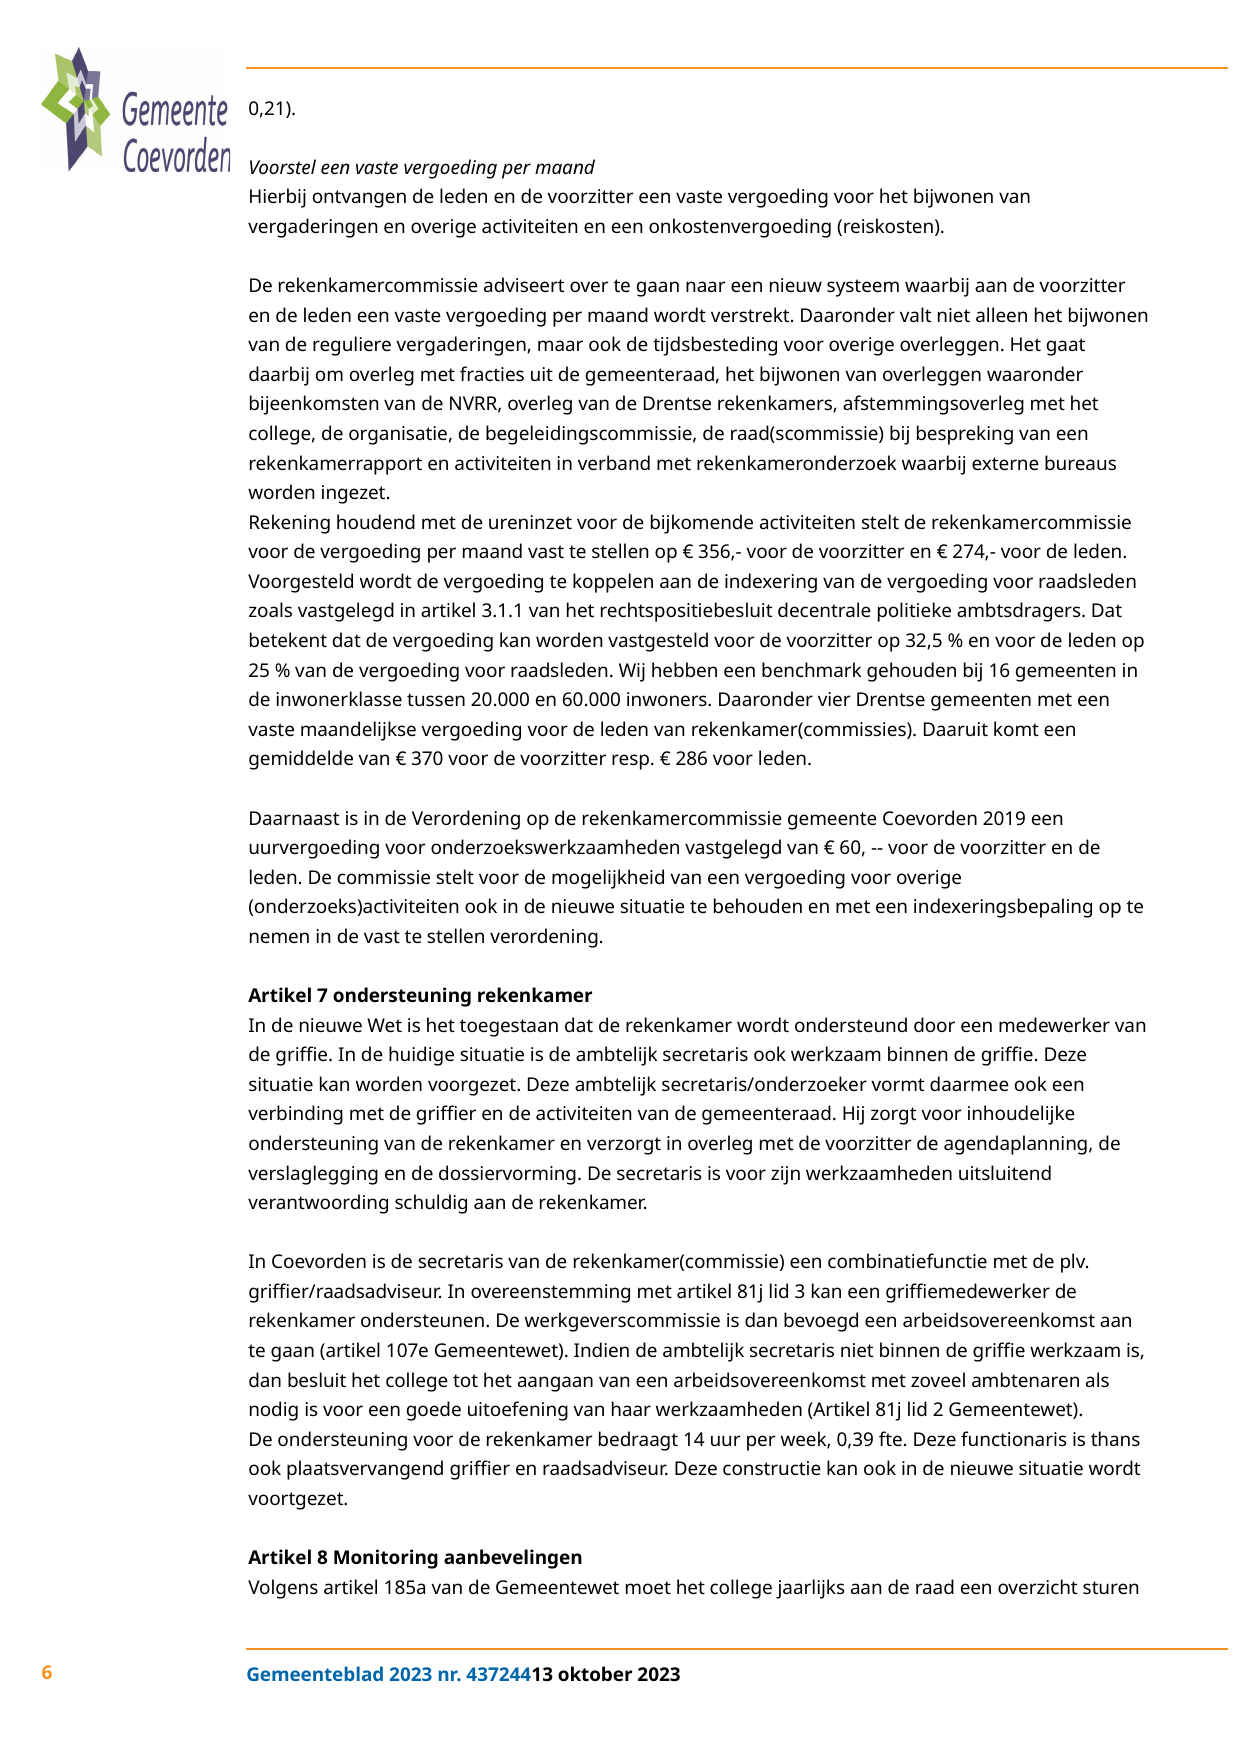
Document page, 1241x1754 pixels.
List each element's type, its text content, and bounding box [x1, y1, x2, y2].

text Volgens artikel 185a van de Gemeentewet moet het college jaarlijks aan de raad een overzicht sturen [248, 1574, 1152, 1600]
text Daarnaast is in de Verordening op de rekenkamercommissie gemeente Coevorden 2019 een uurvergoeding voor onderzoekswerkzaamheden vastgelegd van € 60, -- voor de voorzitter en de leden. De commissie stelt voor de mogelijkheid van een vergoeding voor overige (onderzoeks)activiteiten ook in de nieuwe situatie te behouden en met een indexeringsbepaling op te nemen in de vast te stellen verordening. [248, 805, 1152, 949]
text Hierbij ontvangen de leden en de voorzitter een vaste vergoeding voor het bijwonen van vergaderingen en overige activiteiten en een onkostenvergoeding (reiskosten). [248, 183, 1152, 239]
text Rekening houdend met de ureninzet voor de bijkomende activiteiten stelt de rekenkamercommissie voor de vergoeding per maand vast te stellen op € 356,- voor de voorzitter en € 274,- voor de leden. Voorgesteld wordt de vergoeding te koppelen aan de indexering van de vergoeding voor raadsleden zoals vastgelegd in artikel 3.1.1 van het rechtspositiebesluit decentrale politieke ambtsdragers. Dat betekent dat de vergoeding kan worden vastgesteld voor de voorzitter op 32,5 % en voor de leden op 25 % van de vergoeding voor raadsleden. Wij hebben een benchmark gehouden bij 16 gemeenten in de inwonerklasse tussen 20.000 en 60.000 inwoners. Daaronder vier Drentse gemeenten met een vaste maandelijkse vergoeding voor de leden van rekenkamer(commissies). Daaruit komt een gemiddelde van € 370 voor de voorzitter resp. € 286 voor leden. [248, 509, 1152, 771]
picture [41, 47, 231, 172]
text De rekenkamercommissie adviseert over te gaan naar een nieuw systeem waarbij aan de voorzitter en de leden een vaste vergoeding per maand wordt verstrekt. Daaronder valt niet alleen het bijwonen van de reguliere vergaderingen, maar ook de tijdsbesteding voor overige overleggen. Het gaat daarbij om overleg met fracties uit de gemeenteraad, het bijwonen van overleggen waaronder bijeenkomsten van de NVRR, overleg van de Drentse rekenkamers, afstemmingsoverleg met het college, de organisatie, de begeleidingscommissie, de raad(scommissie) bij bespreking van een rekenkamerrapport en activiteiten in verband met rekenkameronderzoek waarbij externe bureaus worden ingezet. [248, 272, 1152, 505]
text 0,21). [248, 95, 1152, 121]
text De ondersteuning voor de rekenkamer bedraagt 14 uur per week, 0,39 fte. Deze functionaris is thans ook plaatsvervangend griffier en raadsadviseur. Deze constructie kan ook in de nieuwe situatie wordt voortgezet. [248, 1426, 1152, 1511]
text Voorstel een vaste vergoeding per maand [248, 154, 1152, 180]
text In Coevorden is de secretaris van de rekenkamer(commissie) een combinatiefunctie met de plv. griffier/raadsadviseur. In overeenstemming met artikel 81j lid 3 kan een griffiemedewerker de rekenkamer ondersteunen. De werkgeverscommissie is dan bevoegd een arbeidsovereenkomst aan te gaan (artikel 107e Gemeentewet). Indien de ambtelijk secretaris niet binnen de griffie werkzaam is, dan besluit het college tot het aangaan van een arbeidsovereenkomst met zoveel ambtenaren als nodig is voor een goede uitoefening van haar werkzaamheden (Artikel 81j lid 2 Gemeentewet). [248, 1248, 1152, 1422]
text In de nieuwe Wet is het toegestaan dat de rekenkamer wordt ondersteund door een medewerker van de griffie. In de huidige situatie is de ambtelijk secretaris ook werkzaam binnen de griffie. Deze situatie kan worden voorgezet. Deze ambtelijk secretaris/onderzoeker vormt daarmee ook een verbinding met de griffier en de activiteiten van de gemeenteraad. Hij zorgt voor inhoudelijke ondersteuning van de rekenkamer en verzorgt in overleg met de voorzitter de agendaplanning, de verslaglegging en de dossiervorming. De secretaris is voor zijn werkzaamheden uitsluitend verantwoording schuldig aan de rekenkamer. [248, 1012, 1152, 1215]
text Artikel 8 Monitoring aanbevelingen [248, 1544, 1152, 1570]
text Artikel 7 ondersteuning rekenkamer [248, 982, 1152, 1008]
